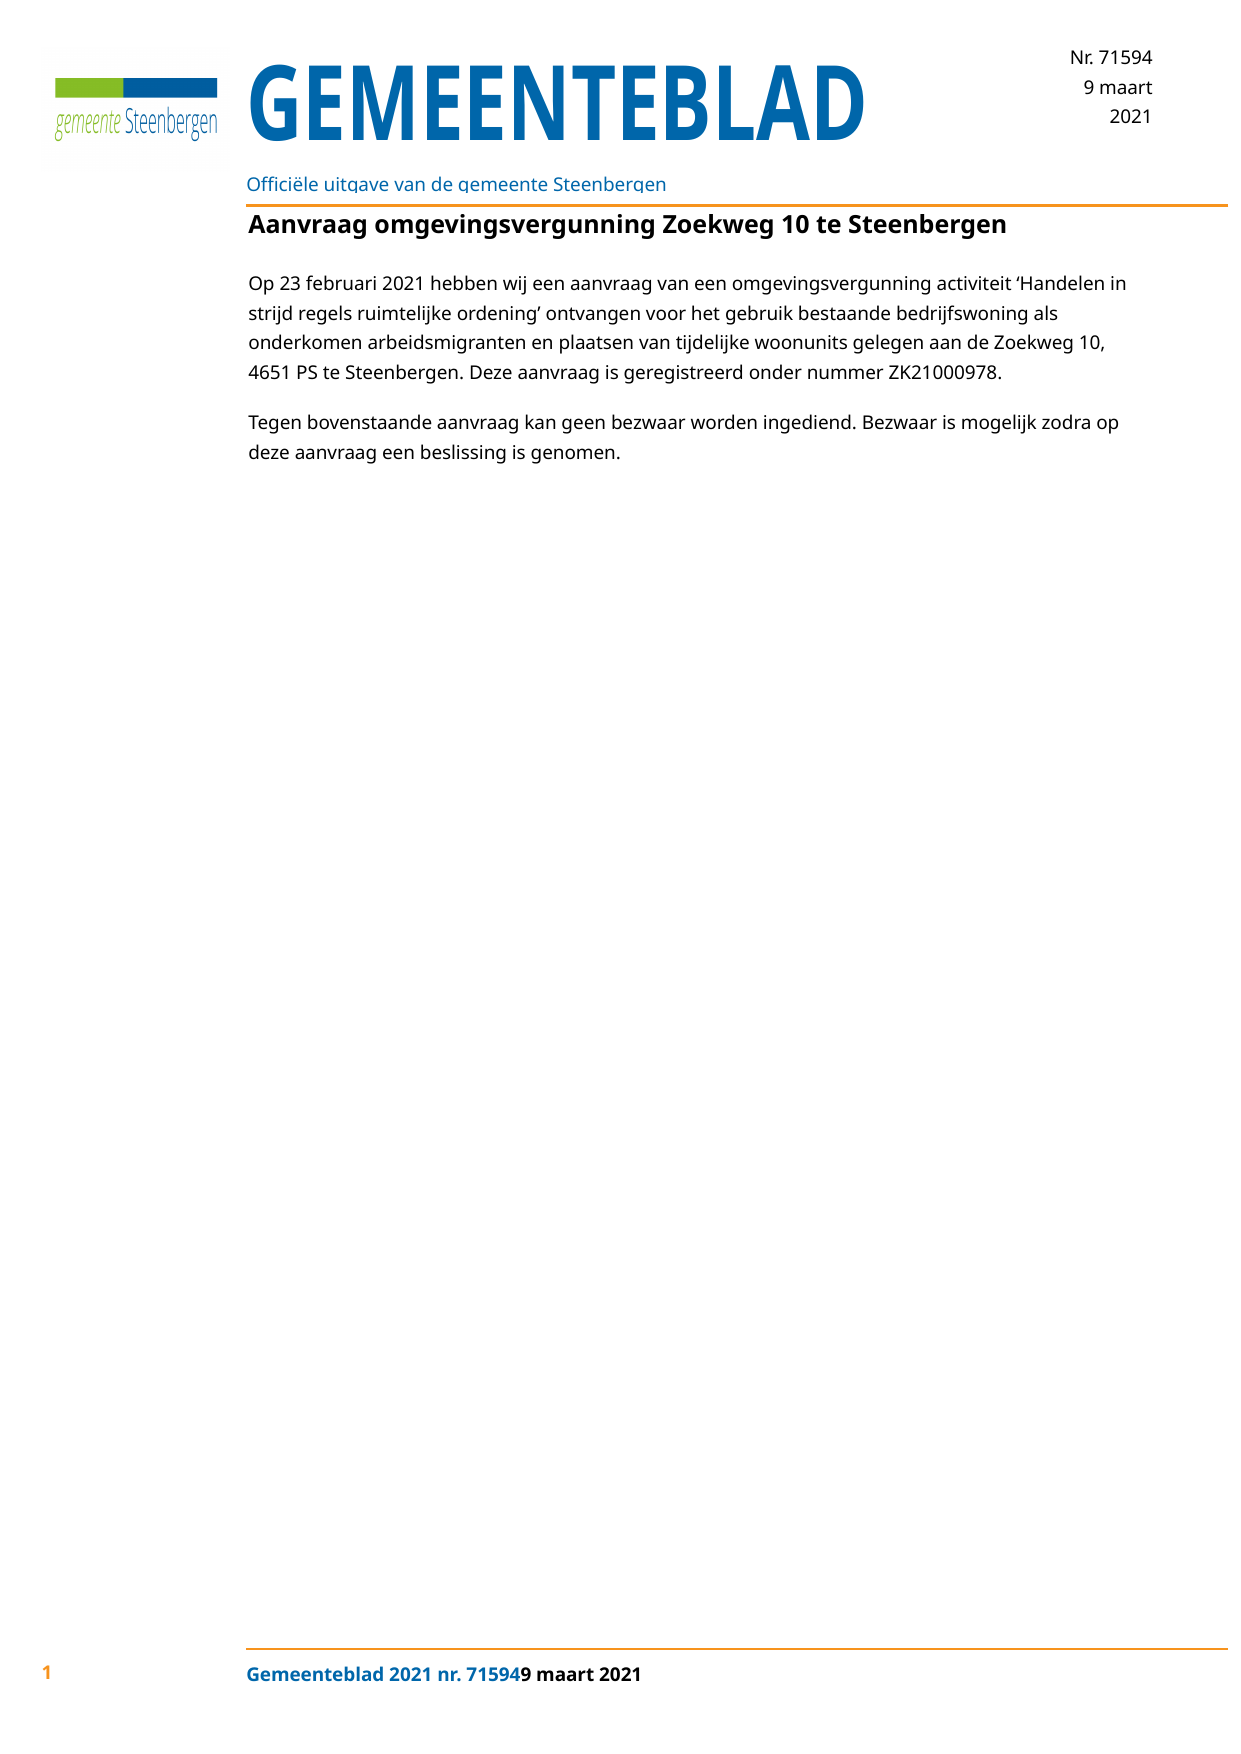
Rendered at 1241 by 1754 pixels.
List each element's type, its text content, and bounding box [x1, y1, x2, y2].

text Op 23 februari 2021 hebben wij een aanvraag van een omgevingsvergunning activiteit ‘Handelen in strijd regels ruimtelijke ordening’ ontvangen voor het gebruik bestaande bedrijfswoning als onderkomen arbeidsmigranten en plaatsen van tijdelijke woonunits gelegen aan de Zoekweg 10, 4651 PS te Steenbergen. Deze aanvraag is geregistreerd onder nummer ZK21000978. [248, 270, 1152, 385]
picture [41, 47, 231, 172]
text Aanvraag omgevingsvergunning Zoekweg 10 te Steenbergen [248, 207, 1152, 241]
text Tegen bovenstaande aanvraag kan geen bezwaar worden ingediend. Bezwaar is mogelijk zodra op deze aanvraag een beslissing is genomen. [248, 409, 1152, 465]
